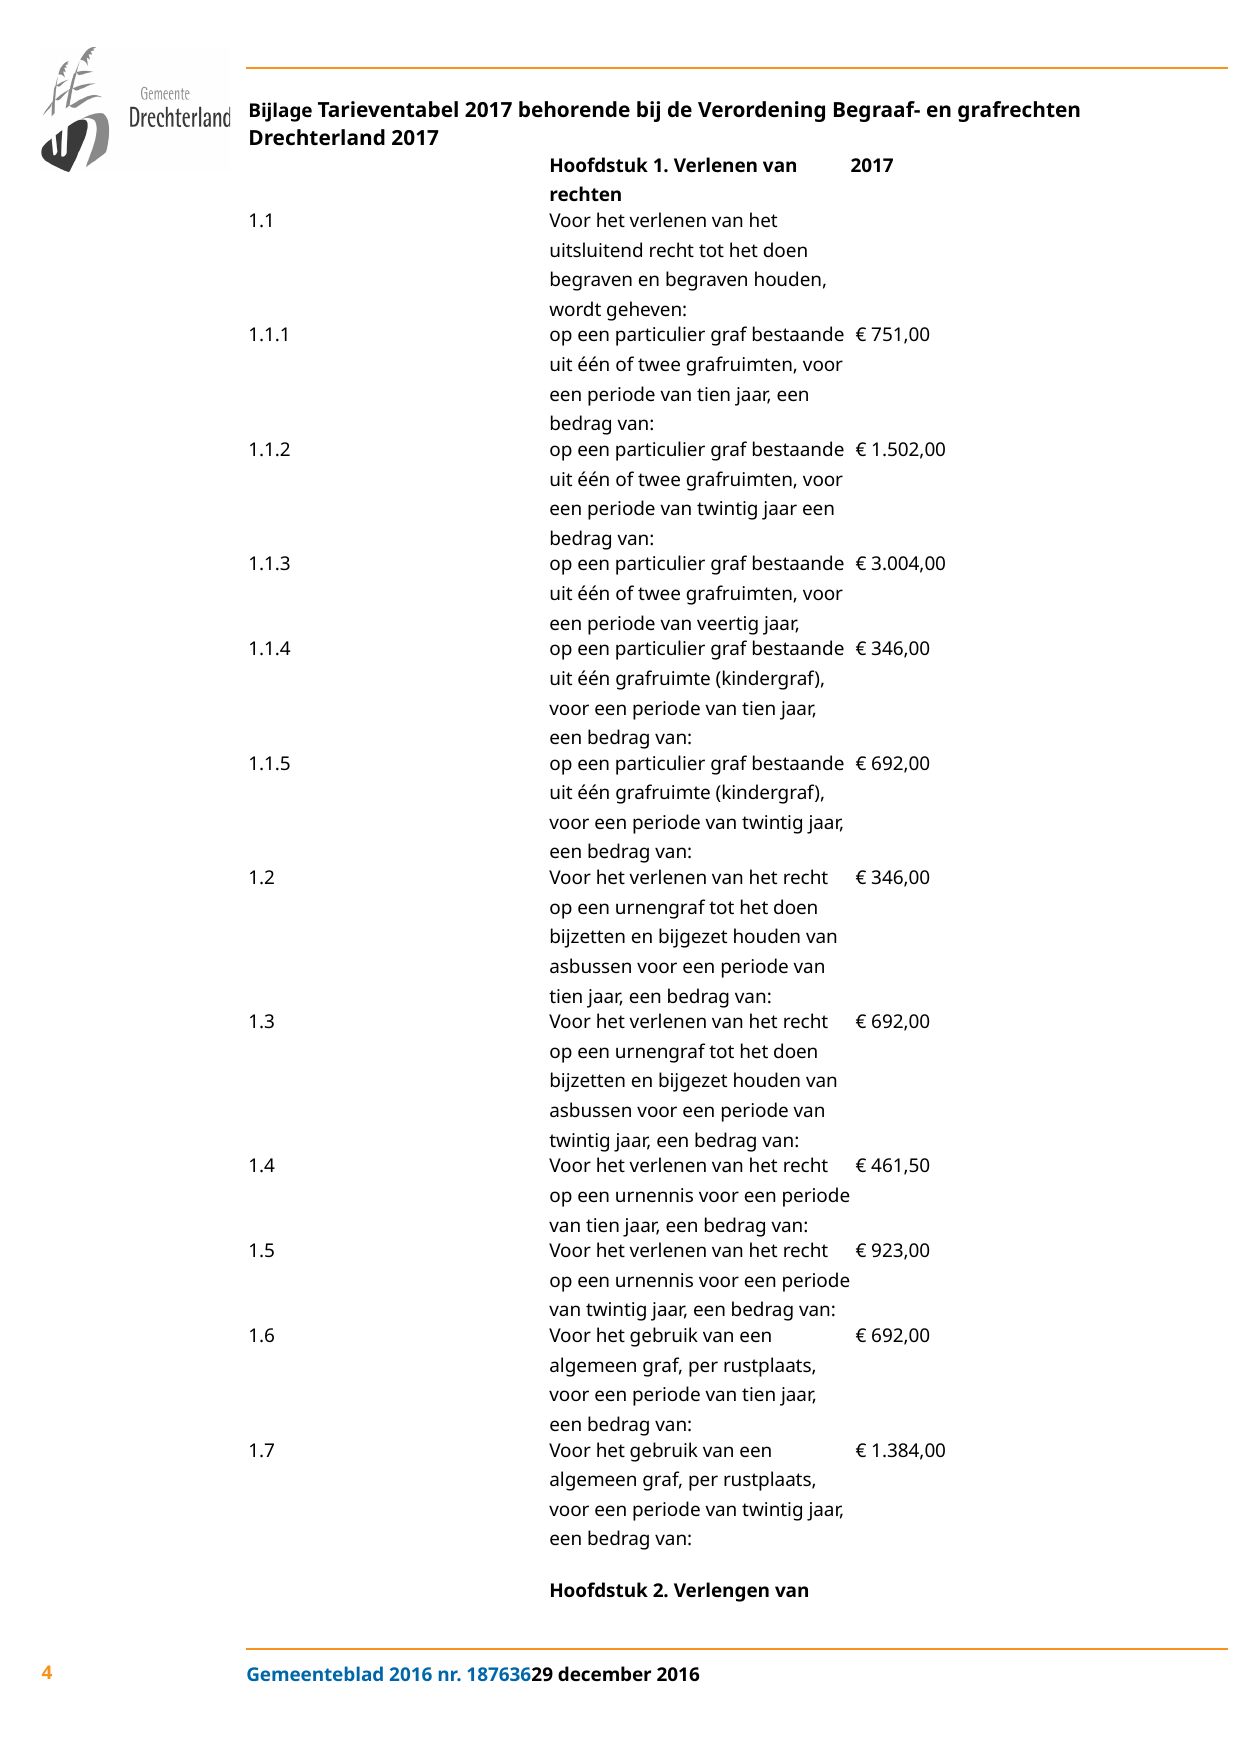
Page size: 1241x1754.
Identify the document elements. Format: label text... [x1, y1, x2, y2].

table_cell 1.1.2 [248, 436, 549, 551]
table_cell 1.5 [248, 1238, 549, 1322]
table_cell [850, 1551, 1152, 1577]
table_cell € 923,00 [850, 1238, 1152, 1322]
table_cell 1.1 [248, 207, 549, 322]
table_cell 1.7 [248, 1437, 549, 1551]
table_cell [248, 1577, 549, 1603]
table_cell 1.1.1 [248, 322, 549, 436]
table_cell Voor het verlenen van het recht op een urnennis voor een periode van twintig jaar, een bedrag van: [549, 1238, 850, 1322]
table_cell € 346,00 [850, 865, 1152, 1008]
table_cell € 692,00 [850, 750, 1152, 864]
table_cell [850, 207, 1152, 322]
table_cell 1.1.4 [248, 636, 549, 750]
table_cell € 1.502,00 [850, 436, 1152, 551]
text Bijlage Tarieventabel 2017 behorende bij de Verordening Begraaf- en grafrechten Drechterland 2017 [248, 95, 1152, 152]
table_cell Voor het gebruik van een algemeen graf, per rustplaats, voor een periode van tien jaar, een bedrag van: [549, 1323, 850, 1437]
table_cell op een particulier graf bestaande uit één of twee grafruimten, voor een periode van veertig jaar, [549, 551, 850, 636]
table_cell [549, 1551, 850, 1577]
table_cell op een particulier graf bestaande uit één of twee grafruimten, voor een periode van tien jaar, een bedrag van: [549, 322, 850, 436]
table_cell 1.1.5 [248, 750, 549, 864]
table_cell Voor het verlenen van het recht op een urnengraf tot het doen bijzetten en bijgezet houden van asbussen voor een periode van tien jaar, een bedrag van: [549, 865, 850, 1008]
table_header 2017 [850, 152, 1152, 207]
table_cell op een particulier graf bestaande uit één grafruimte (kindergraf), voor een periode van twintig jaar, een bedrag van: [549, 750, 850, 864]
table_header [248, 152, 549, 207]
table_cell op een particulier graf bestaande uit één of twee grafruimten, voor een periode van twintig jaar een bedrag van: [549, 436, 850, 551]
table_cell € 1.384,00 [850, 1437, 1152, 1551]
table_cell Voor het verlenen van het uitsluitend recht tot het doen begraven en begraven houden, wordt geheven: [549, 207, 850, 322]
table_cell Voor het verlenen van het recht op een urnennis voor een periode van tien jaar, een bedrag van: [549, 1153, 850, 1237]
table_cell € 461,50 [850, 1153, 1152, 1237]
table_cell € 751,00 [850, 322, 1152, 436]
picture [41, 47, 231, 172]
table_cell 1.2 [248, 865, 549, 1008]
table_cell 1.6 [248, 1323, 549, 1437]
table_cell 1.4 [248, 1153, 549, 1237]
table_cell Voor het verlenen van het recht op een urnengraf tot het doen bijzetten en bijgezet houden van asbussen voor een periode van twintig jaar, een bedrag van: [549, 1009, 850, 1153]
table_cell € 346,00 [850, 636, 1152, 750]
table_cell € 692,00 [850, 1323, 1152, 1437]
table_cell [850, 1577, 1152, 1603]
table_cell 1.1.3 [248, 551, 549, 636]
table_cell € 692,00 [850, 1009, 1152, 1153]
table_cell Voor het gebruik van een algemeen graf, per rustplaats, voor een periode van twintig jaar, een bedrag van: [549, 1437, 850, 1551]
table_cell op een particulier graf bestaande uit één grafruimte (kindergraf), voor een periode van tien jaar, een bedrag van: [549, 636, 850, 750]
table_cell € 3.004,00 [850, 551, 1152, 636]
table_cell [248, 1551, 549, 1577]
table_cell 1.3 [248, 1009, 549, 1153]
table_header Hoofdstuk 1. Verlenen van rechten [549, 152, 850, 207]
table_cell Hoofdstuk 2. Verlengen van [549, 1577, 850, 1603]
